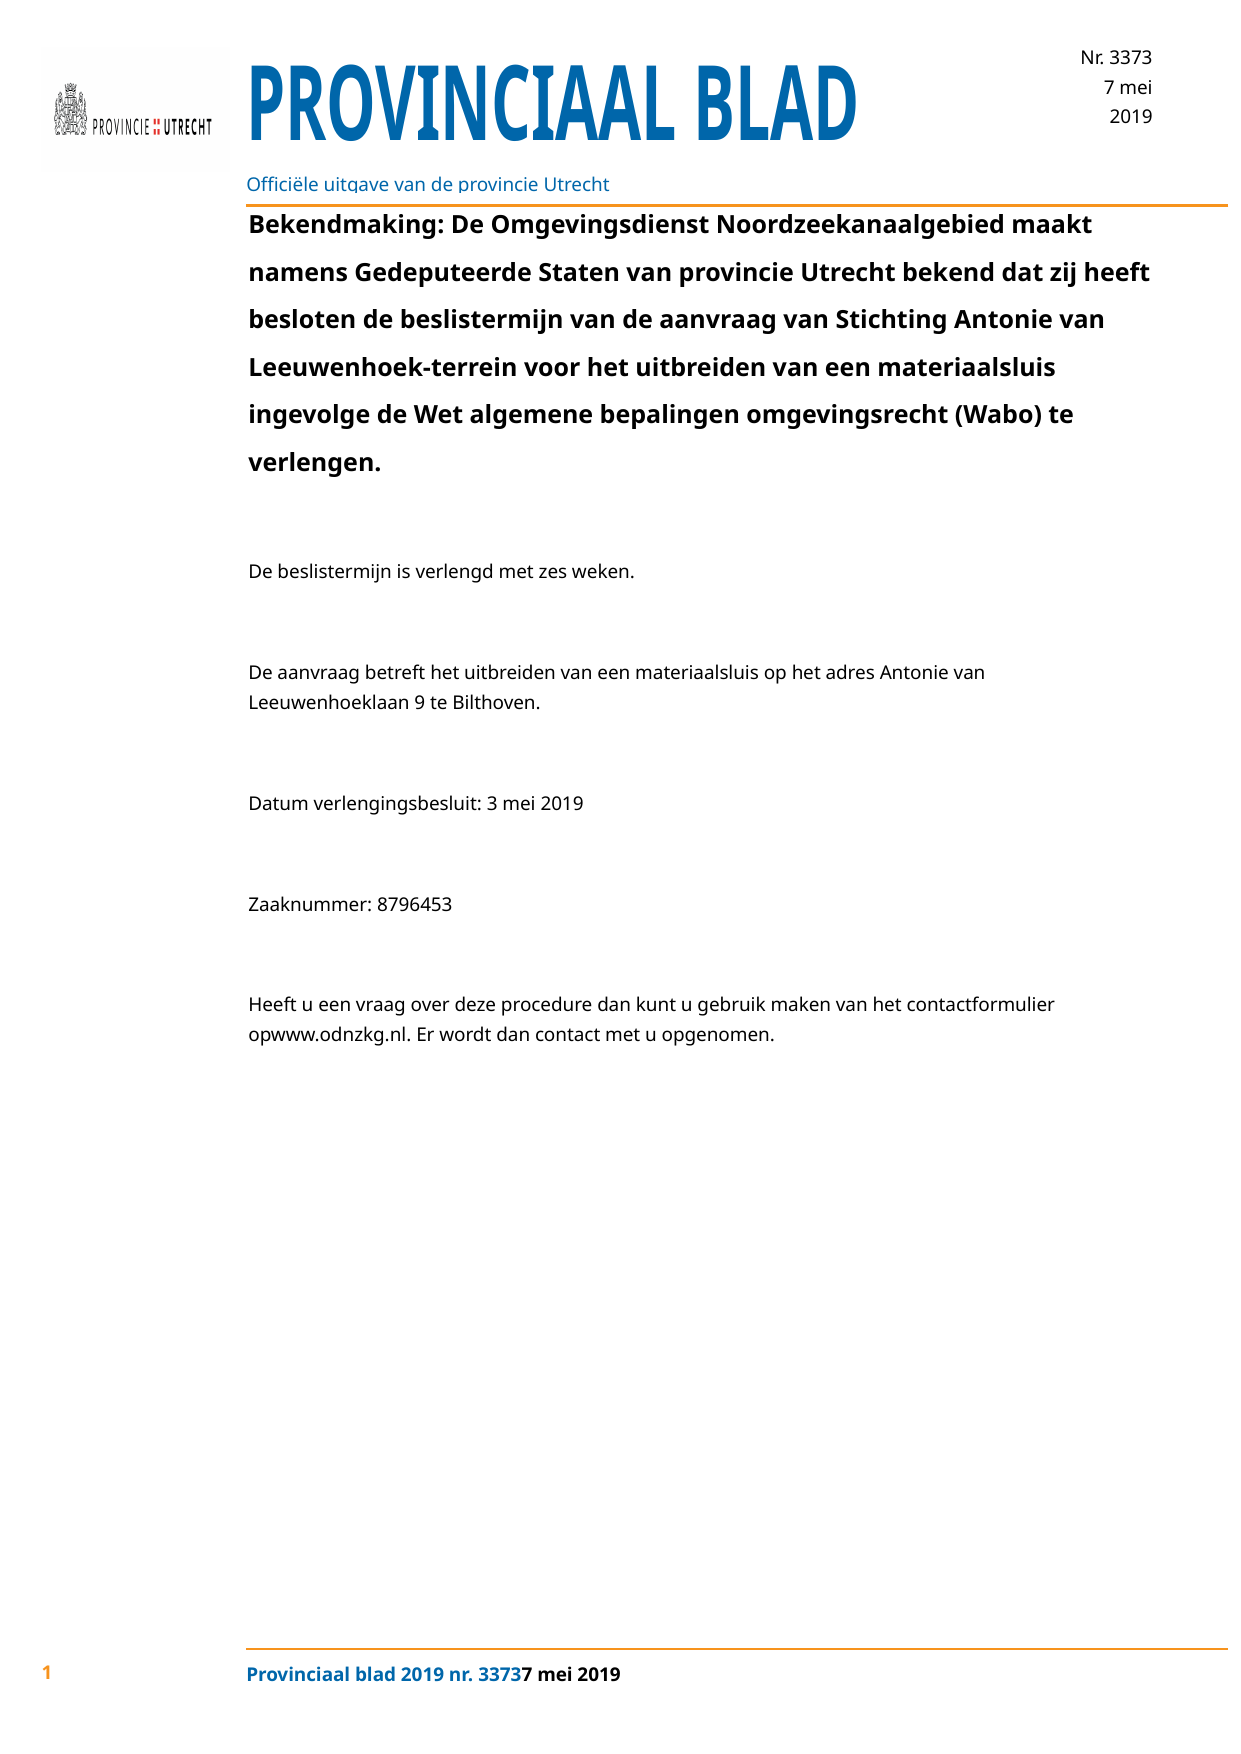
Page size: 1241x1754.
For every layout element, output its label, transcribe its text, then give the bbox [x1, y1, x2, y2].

text De beslistermijn is verlengd met zes weken. [248, 559, 1152, 584]
picture [41, 47, 231, 172]
text Zaaknummer: 8796453 [248, 891, 1152, 917]
text Bekendmaking: De Omgevingsdienst Noordzeekanaalgebied maakt namens Gedeputeerde Staten van provincie Utrecht bekend dat zij heeft besloten de beslistermijn van de aanvraag van Stichting Antonie van Leeuwenhoek-terrein voor het uitbreiden van een materiaalsluis ingevolge de Wet algemene bepalingen omgevingsrecht (Wabo) te verlengen. [248, 207, 1152, 479]
text Datum verlengingsbesluit: 3 mei 2019 [248, 790, 1152, 816]
text De aanvraag betreft het uitbreiden van een materiaalsluis op het adres Antonie van Leeuwenhoeklaan 9 te Bilthoven. [248, 659, 1152, 715]
text Heeft u een vraag over deze procedure dan kunt u gebruik maken van het contactformulier opwww.odnzkg.nl. Er wordt dan contact met u opgenomen. [248, 992, 1152, 1047]
